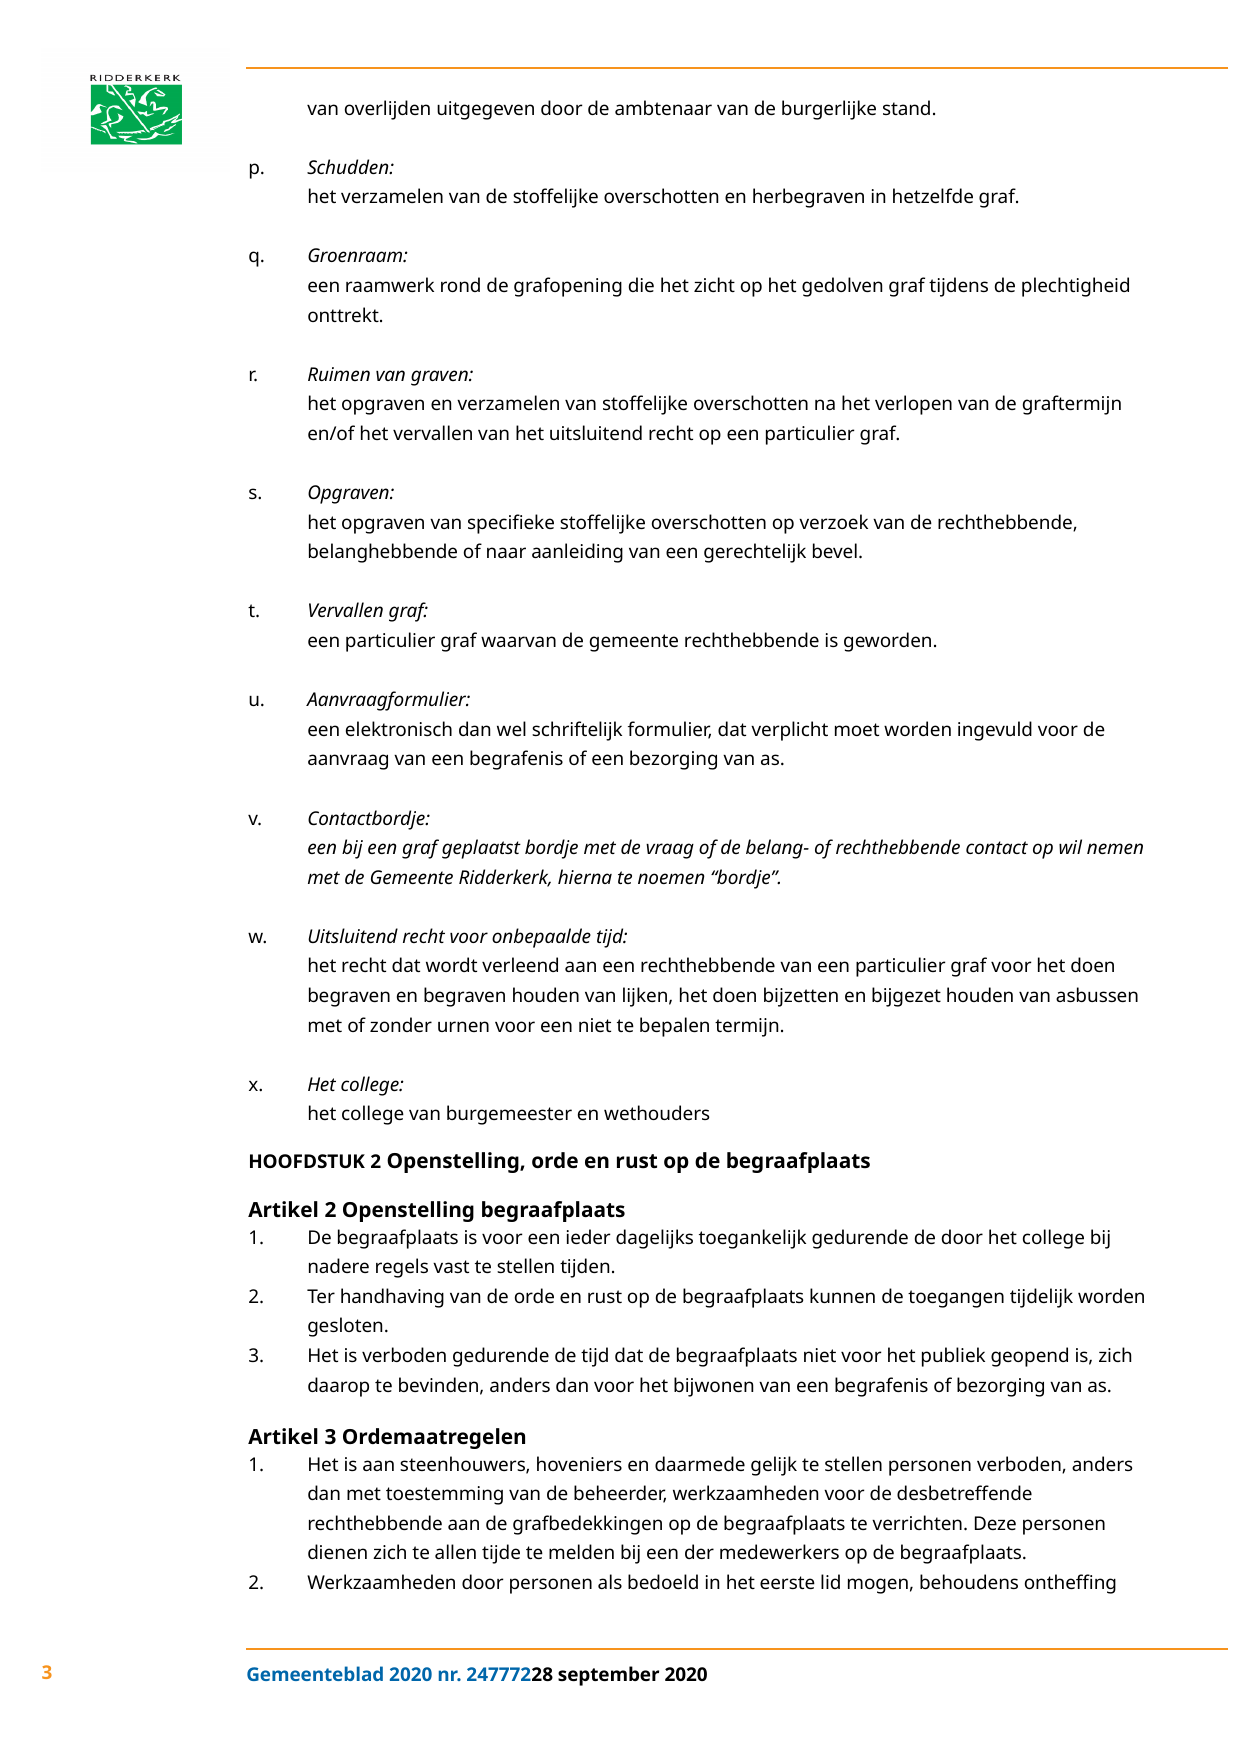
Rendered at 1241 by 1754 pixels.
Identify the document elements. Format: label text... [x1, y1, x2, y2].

list De begraafplaats is voor een ieder dagelijks toegankelijk gedurende de door het college bij nadere regels vast te stellen tijden. [248, 1224, 1152, 1279]
list Opgraven: [248, 479, 1152, 505]
list Contactbordje: [248, 805, 1152, 831]
list een bij een graf geplaatst bordje met de vraag of de belang- of rechthebbende contact op wil nemen met de Gemeente Ridderkerk, hierna te noemen “bordje”. [248, 834, 1152, 890]
list Ruimen van graven: [248, 361, 1152, 387]
list Schudden: [248, 154, 1152, 180]
list van overlijden uitgegeven door de ambtenaar van de burgerlijke stand. [248, 95, 1152, 121]
list het recht dat wordt verleend aan een rechthebbende van een particulier graf voor het doen begraven en begraven houden van lijken, het doen bijzetten en bijgezet houden van asbussen met of zonder urnen voor een niet te bepalen termijn. [248, 953, 1152, 1038]
list het verzamelen van de stoffelijke overschotten en herbegraven in hetzelfde graf. [248, 183, 1152, 209]
list Uitsluitend recht voor onbepaalde tijd: [248, 923, 1152, 949]
picture [41, 47, 231, 172]
list een particulier graf waarvan de gemeente rechthebbende is geworden. [248, 627, 1152, 653]
text Artikel 3 Ordemaatregelen [248, 1422, 1152, 1451]
list Het is verboden gedurende de tijd dat de begraafplaats niet voor het publiek geopend is, zich daarop te bevinden, anders dan voor het bijwonen van een begrafenis of bezorging van as. [248, 1342, 1152, 1398]
list Ter handhaving van de orde en rust op de begraafplaats kunnen de toegangen tijdelijk worden gesloten. [248, 1283, 1152, 1338]
list Vervallen graf: [248, 598, 1152, 623]
list Het college: [248, 1071, 1152, 1097]
list Werkzaamheden door personen als bedoeld in het eerste lid mogen, behoudens ontheffing [248, 1569, 1152, 1595]
list Het is aan steenhouwers, hoveniers en daarmede gelijk te stellen personen verboden, anders dan met toestemming van de beheerder, werkzaamheden voor de desbetreffende rechthebbende aan de grafbedekkingen op de begraafplaats te verrichten. Deze personen dienen zich te allen tijde te melden bij een der medewerkers op de begraafplaats. [248, 1451, 1152, 1565]
list het college van burgemeester en wethouders [248, 1101, 1152, 1126]
list een elektronisch dan wel schriftelijk formulier, dat verplicht moet worden ingevuld voor de aanvraag van een begrafenis of een bezorging van as. [248, 716, 1152, 771]
list het opgraven van specifieke stoffelijke overschotten op verzoek van de rechthebbende, belanghebbende of naar aanleiding van een gerechtelijk bevel. [248, 509, 1152, 564]
text HOOFDSTUK 2 Openstelling, orde en rust op de begraafplaats [248, 1146, 1152, 1175]
list het opgraven en verzamelen van stoffelijke overschotten na het verlopen van de graftermijn en/of het vervallen van het uitsluitend recht op een particulier graf. [248, 391, 1152, 446]
list een raamwerk rond de grafopening die het zicht op het gedolven graf tijdens de plechtigheid onttrekt. [248, 272, 1152, 328]
text Artikel 2 Openstelling begraafplaats [248, 1196, 1152, 1224]
list Groenraam: [248, 243, 1152, 268]
list Aanvraagformulier: [248, 686, 1152, 712]
